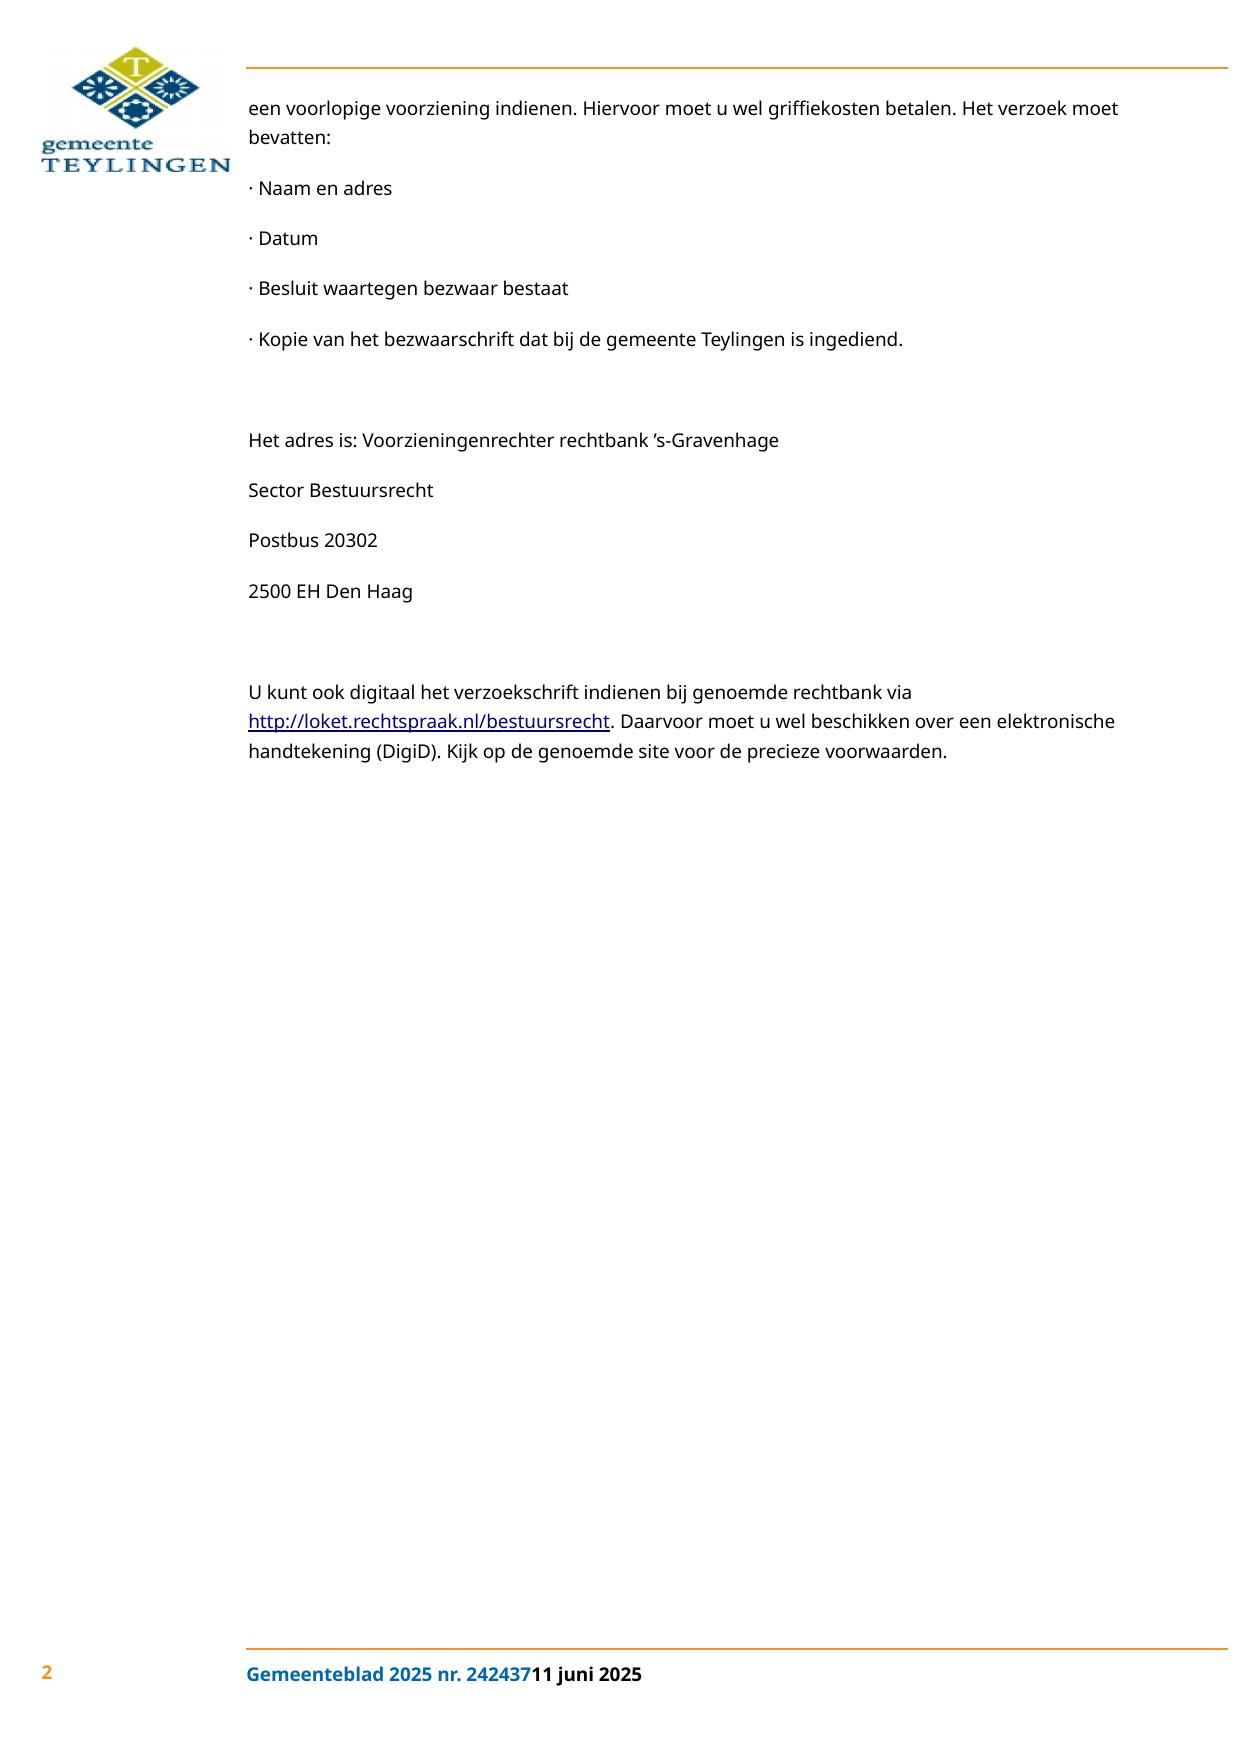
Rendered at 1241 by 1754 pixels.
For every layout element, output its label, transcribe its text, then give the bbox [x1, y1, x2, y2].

text · Besluit waartegen bezwaar bestaat [248, 276, 1152, 301]
text Postbus 20302 [248, 528, 1152, 553]
text · Datum [248, 225, 1152, 251]
text 2500 EH Den Haag [248, 578, 1152, 604]
picture [41, 47, 231, 172]
text een voorlopige voorziening indienen. Hiervoor moet u wel griffiekosten betalen. Het verzoek moet bevatten: [248, 95, 1152, 150]
text · Kopie van het bezwaarschrift dat bij de gemeente Teylingen is ingediend. [248, 326, 1152, 352]
text Sector Bestuursrecht [248, 477, 1152, 503]
text U kunt ook digitaal het verzoekschrift indienen bij genoemde rechtbank via http://loket.rechtspraak.nl/bestuursrecht. Daarvoor moet u wel beschikken over een elektronische handtekening (DigiD). Kijk op de genoemde site voor de precieze voorwaarden. [248, 679, 1152, 764]
text Het adres is: Voorzieningenrechter rechtbank ’s-Gravenhage [248, 427, 1152, 453]
text · Naam en adres [248, 175, 1152, 201]
